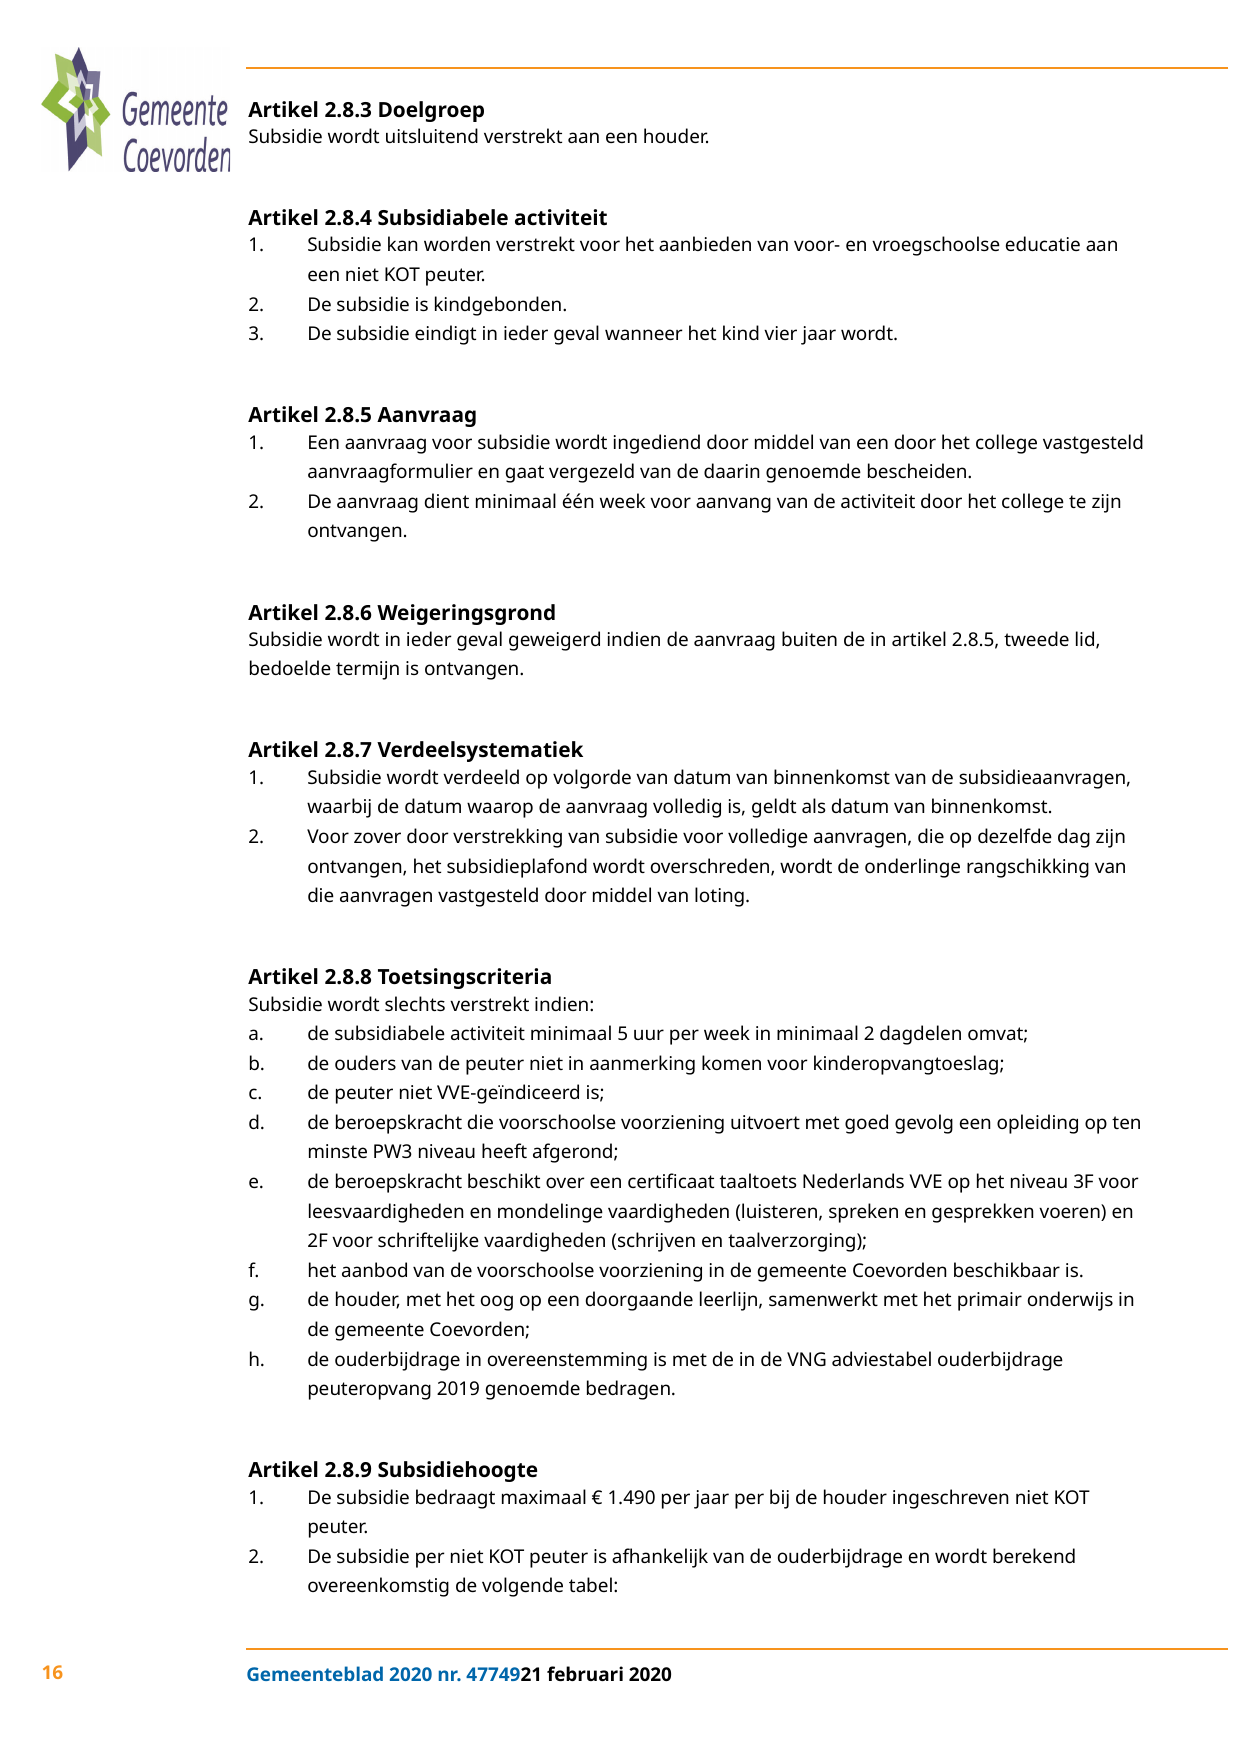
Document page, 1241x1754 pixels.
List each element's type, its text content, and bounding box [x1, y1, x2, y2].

text Subsidie wordt in ieder geval geweigerd indien de aanvraag buiten de in artikel 2.8.5, tweede lid, bedoelde termijn is ontvangen. [248, 626, 1152, 681]
list de beroepskracht die voorschoolse voorziening uitvoert met goed gevolg een opleiding op ten minste PW3 niveau heeft afgerond; [248, 1109, 1152, 1164]
text Subsidie wordt slechts verstrekt indien: [248, 991, 1152, 1017]
list De subsidie bedraagt maximaal € 1.490 per jaar per bij de houder ingeschreven niet KOT peuter. [248, 1484, 1152, 1539]
text Artikel 2.8.4 Subsidiabele activiteit [248, 203, 1152, 232]
list De aanvraag dient minimaal één week voor aanvang van de activiteit door het college te zijn ontvangen. [248, 488, 1152, 543]
list Een aanvraag voor subsidie wordt ingediend door middel van een door het college vastgesteld aanvraagformulier en gaat vergezeld van de daarin genoemde bescheiden. [248, 429, 1152, 484]
text Artikel 2.8.7 Verdeelsystematiek [248, 736, 1152, 764]
list de houder, met het oog op een doorgaande leerlijn, samenwerkt met het primair onderwijs in de gemeente Coevorden; [248, 1287, 1152, 1342]
text Subsidie wordt uitsluitend verstrekt aan een houder. [248, 123, 1152, 149]
text Artikel 2.8.9 Subsidiehoogte [248, 1455, 1152, 1484]
list De subsidie per niet KOT peuter is afhankelijk van de ouderbijdrage en wordt berekend overeenkomstig de volgende tabel: [248, 1543, 1152, 1598]
list de peuter niet VVE-geïndiceerd is; [248, 1079, 1152, 1105]
list De subsidie eindigt in ieder geval wanneer het kind vier jaar wordt. [248, 320, 1152, 346]
list Voor zover door verstrekking van subsidie voor volledige aanvragen, die op dezelfde dag zijn ontvangen, het subsidieplafond wordt overschreden, wordt de onderlinge rangschikking van die aanvragen vastgesteld door middel van loting. [248, 823, 1152, 908]
list het aanbod van de voorschoolse voorziening in de gemeente Coevorden beschikbaar is. [248, 1257, 1152, 1283]
text Artikel 2.8.5 Aanvraag [248, 400, 1152, 429]
text Artikel 2.8.8 Toetsingscriteria [248, 962, 1152, 991]
list de beroepskracht beschikt over een certificaat taaltoets Nederlands VVE op het niveau 3F voor leesvaardigheden en mondelinge vaardigheden (luisteren, spreken en gesprekken voeren) en 2F voor schriftelijke vaardigheden (schrijven en taalverzorging); [248, 1168, 1152, 1253]
list Subsidie kan worden verstrekt voor het aanbieden van voor- en vroegschoolse educatie aan een niet KOT peuter. [248, 232, 1152, 287]
list de ouderbijdrage in overeenstemming is met de in de VNG adviestabel ouderbijdrage peuteropvang 2019 genoemde bedragen. [248, 1346, 1152, 1401]
text Artikel 2.8.6 Weigeringsgrond [248, 598, 1152, 626]
list Subsidie wordt verdeeld op volgorde van datum van binnenkomst van de subsidieaanvragen, waarbij de datum waarop de aanvraag volledig is, geldt als datum van binnenkomst. [248, 764, 1152, 819]
text Artikel 2.8.3 Doelgroep [248, 95, 1152, 123]
list de ouders van de peuter niet in aanmerking komen voor kinderopvangtoeslag; [248, 1050, 1152, 1076]
list De subsidie is kindgebonden. [248, 291, 1152, 317]
list de subsidiabele activiteit minimaal 5 uur per week in minimaal 2 dagdelen omvat; [248, 1020, 1152, 1046]
picture [41, 47, 231, 172]
